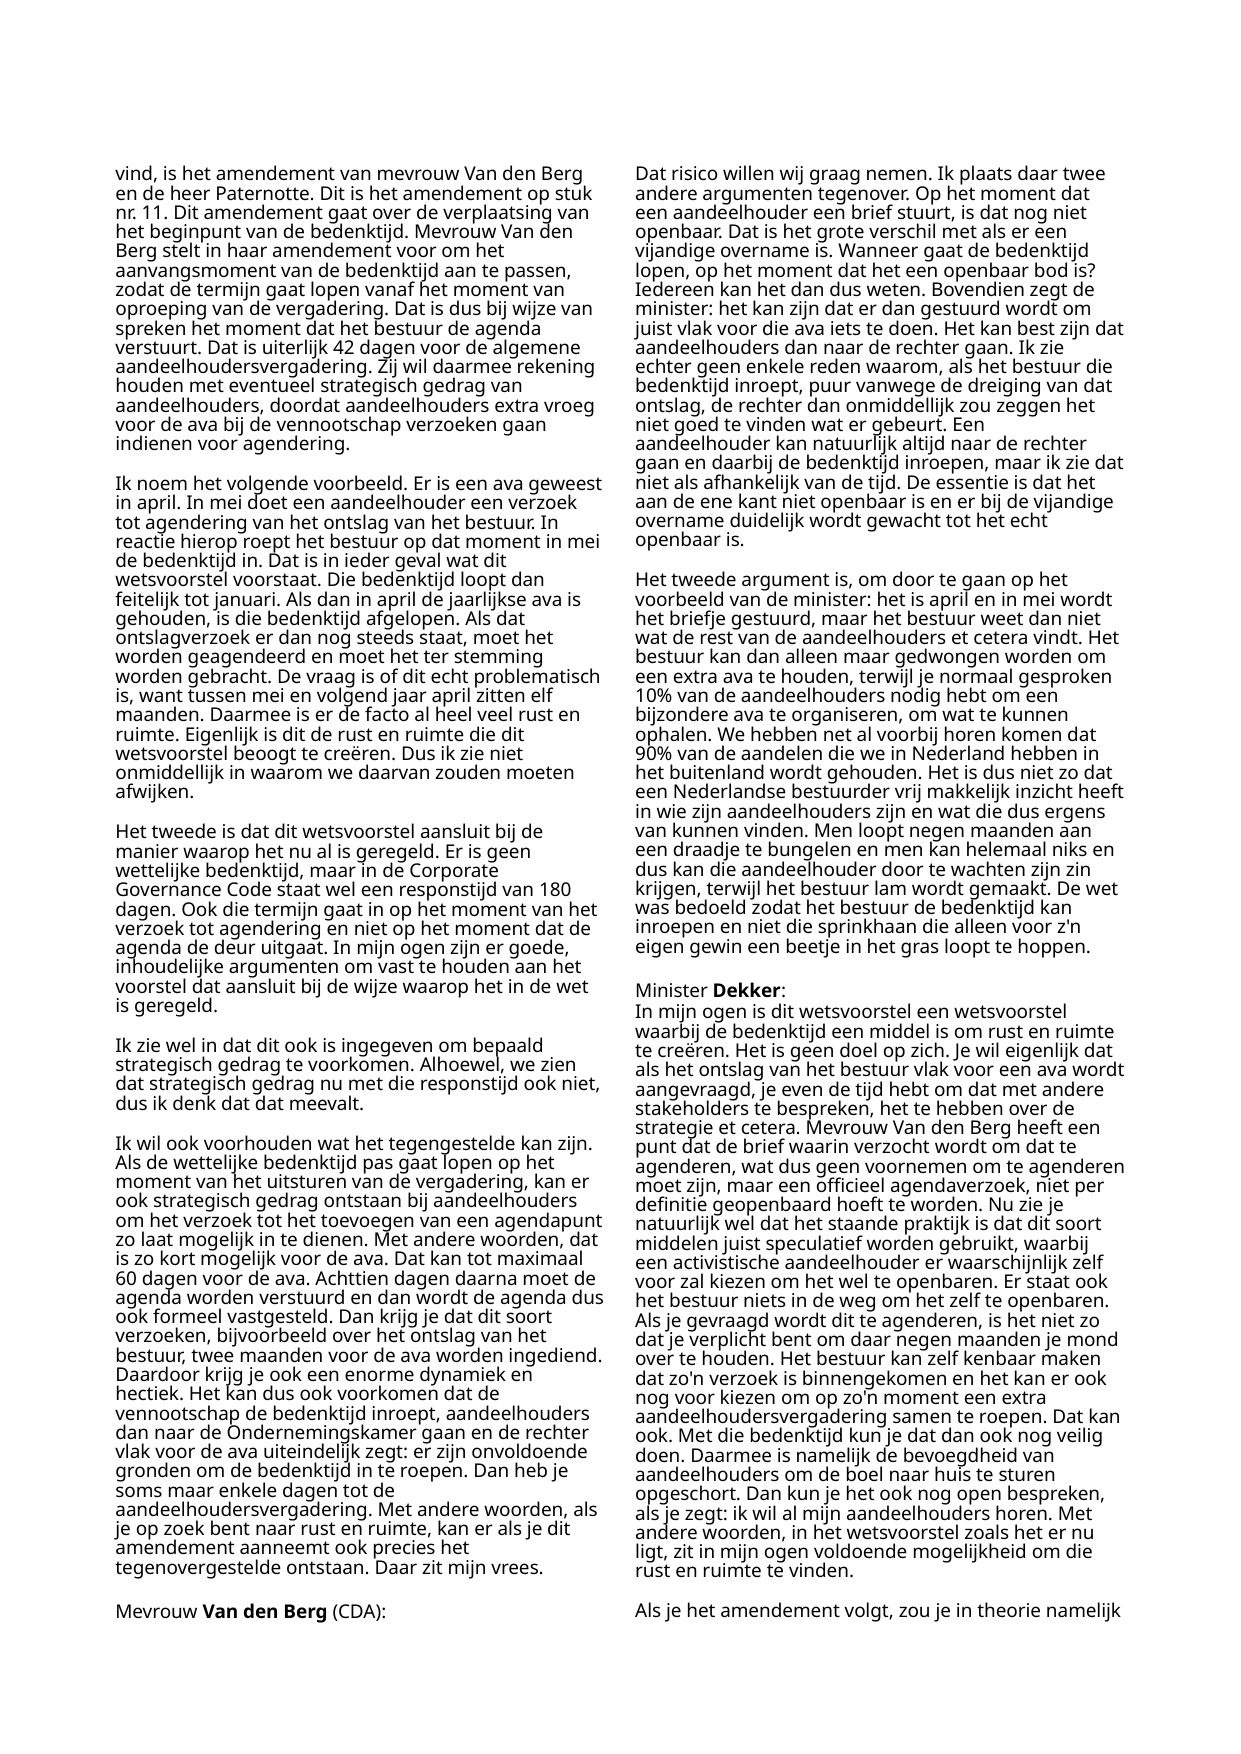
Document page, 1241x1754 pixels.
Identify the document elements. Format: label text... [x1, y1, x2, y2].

text Ik noem het volgende voorbeeld. Er is een ava geweest in april. In mei doet een aandeelhouder een verzoek tot agendering van het ontslag van het bestuur. In reactie hierop roept het bestuur op dat moment in mei de bedenktijd in. Dat is in ieder geval wat dit wetsvoorstel voorstaat. Die bedenktijd loopt dan feitelijk tot januari. Als dan in april de jaarlijkse ava is gehouden, is die bedenktijd afgelopen. Als dat ontslagverzoek er dan nog steeds staat, moet het worden geagendeerd en moet het ter stemming worden gebracht. De vraag is of dit echt problematisch is, want tussen mei en volgend jaar april zitten elf maanden. Daarmee is er de facto al heel veel rust en ruimte. Eigenlijk is dit de rust en ruimte die dit wetsvoorstel beoogt te creëren. Dus ik zie niet onmiddellijk in waarom we daarvan zouden moeten afwijken. [115, 475, 605, 803]
text Dat risico willen wij graag nemen. Ik plaats daar twee andere argumenten tegenover. Op het moment dat een aandeelhouder een brief stuurt, is dat nog niet openbaar. Dat is het grote verschil met als er een vijandige overname is. Wanneer gaat de bedenktijd lopen, op het moment dat het een openbaar bod is? Iedereen kan het dan dus weten. Bovendien zegt de minister: het kan zijn dat er dan gestuurd wordt om juist vlak voor die ava iets te doen. Het kan best zijn dat aandeelhouders dan naar de rechter gaan. Ik zie echter geen enkele reden waarom, als het bestuur die bedenktijd inroept, puur vanwege de dreiging van dat ontslag, de rechter dan onmiddellijk zou zeggen het niet goed te vinden wat er gebeurt. Een aandeelhouder kan natuurlijk altijd naar de rechter gaan en daarbij de bedenktijd inroepen, maar ik zie dat niet als afhankelijk van de tijd. De essentie is dat het aan de ene kant niet openbaar is en er bij de vijandige overname duidelijk wordt gewacht tot het echt openbaar is. [635, 165, 1125, 551]
text Ik wil ook voorhouden wat het tegengestelde kan zijn. Als de wettelijke bedenktijd pas gaat lopen op het moment van het uitsturen van de vergadering, kan er ook strategisch gedrag ontstaan bij aandeelhouders om het verzoek tot het toevoegen van een agendapunt zo laat mogelijk in te dienen. Met andere woorden, dat is zo kort mogelijk voor de ava. Dat kan tot maximaal 60 dagen voor de ava. Achttien dagen daarna moet de agenda worden verstuurd en dan wordt de agenda dus ook formeel vastgesteld. Dan krijg je dat dit soort verzoeken, bijvoorbeeld over het ontslag van het bestuur, twee maanden voor de ava worden ingediend. Daardoor krijg je ook een enorme dynamiek en hectiek. Het kan dus ook voorkomen dat de vennootschap de bedenktijd inroept, aandeelhouders dan naar de Ondernemingskamer gaan en de rechter vlak voor de ava uiteindelijk zegt: er zijn onvoldoende gronden om de bedenktijd in te roepen. Dan heb je soms maar enkele dagen tot de aandeelhoudersvergadering. Met andere woorden, als je op zoek bent naar rust en ruimte, kan er als je dit amendement aanneemt ook precies het tegenovergestelde ontstaan. Daar zit mijn vrees. [115, 1135, 605, 1578]
text Het tweede argument is, om door te gaan op het voorbeeld van de minister: het is april en in mei wordt het briefje gestuurd, maar het bestuur weet dan niet wat de rest van de aandeelhouders et cetera vindt. Het bestuur kan dan alleen maar gedwongen worden om een extra ava te houden, terwijl je normaal gesproken 10% van de aandeelhouders nodig hebt om een bijzondere ava te organiseren, om wat te kunnen ophalen. We hebben net al voorbij horen komen dat 90% van de aandelen die we in Nederland hebben in het buitenland wordt gehouden. Het is dus niet zo dat een Nederlandse bestuurder vrij makkelijk inzicht heeft in wie zijn aandeelhouders zijn en wat die dus ergens van kunnen vinden. Men loopt negen maanden aan een draadje te bungelen en men kan helemaal niks en dus kan die aandeelhouder door te wachten zijn zin krijgen, terwijl het bestuur lam wordt gemaakt. De wet was bedoeld zodat het bestuur de bedenktijd kan inroepen en niet die sprinkhaan die alleen voor z'n eigen gewin een beetje in het gras loopt te hoppen. [635, 571, 1125, 957]
text Als je het amendement volgt, zou je in theorie namelijk [635, 1602, 1125, 1622]
text Het tweede is dat dit wetsvoorstel aansluit bij de manier waarop het nu al is geregeld. Er is geen wettelijke bedenktijd, maar in de Corporate Governance Code staat wel een responstijd van 180 dagen. Ook die termijn gaat in op het moment van het verzoek tot agendering en niet op het moment dat de agenda de deur uitgaat. In mijn ogen zijn er goede, inhoudelijke argumenten om vast te houden aan het voorstel dat aansluit bij de wijze waarop het in de wet is geregeld. [115, 823, 605, 1016]
text Mevrouw Van den Berg (CDA): [115, 1599, 605, 1624]
text Ik zie wel in dat dit ook is ingegeven om bepaald strategisch gedrag te voorkomen. Alhoewel, we zien dat strategisch gedrag nu met die responstijd ook niet, dus ik denk dat dat meevalt. [115, 1037, 605, 1114]
text In mijn ogen is dit wetsvoorstel een wetsvoorstel waarbij de bedenktijd een middel is om rust en ruimte te creëren. Het is geen doel op zich. Je wil eigenlijk dat als het ontslag van het bestuur vlak voor een ava wordt aangevraagd, je even de tijd hebt om dat met andere stakeholders te bespreken, het te hebben over de strategie et cetera. Mevrouw Van den Berg heeft een punt dat de brief waarin verzocht wordt om dat te agenderen, wat dus geen voornemen om te agenderen moet zijn, maar een officieel agendaverzoek, niet per definitie geopenbaard hoeft te worden. Nu zie je natuurlijk wel dat het staande praktijk is dat dit soort middelen juist speculatief worden gebruikt, waarbij een activistische aandeelhouder er waarschijnlijk zelf voor zal kiezen om het wel te openbaren. Er staat ook het bestuur niets in de weg om het zelf te openbaren. Als je gevraagd wordt dit te agenderen, is het niet zo dat je verplicht bent om daar negen maanden je mond over te houden. Het bestuur kan zelf kenbaar maken dat zo'n verzoek is binnengekomen en het kan er ook nog voor kiezen om op zo'n moment een extra aandeelhoudersvergadering samen te roepen. Dat kan ook. Met die bedenktijd kun je dat dan ook nog veilig doen. Daarmee is namelijk de bevoegdheid van aandeelhouders om de boel naar huis te sturen opgeschort. Dan kun je het ook nog open bespreken, als je zegt: ik wil al mijn aandeelhouders horen. Met andere woorden, in het wetsvoorstel zoals het er nu ligt, zit in mijn ogen voldoende mogelijkheid om die rust en ruimte te vinden. [635, 1003, 1125, 1582]
text Minister Dekker: [635, 978, 1125, 1003]
text vind, is het amendement van mevrouw Van den Berg en de heer Paternotte. Dit is het amendement op stuk nr. 11. Dit amendement gaat over de verplaatsing van het beginpunt van de bedenktijd. Mevrouw Van den Berg stelt in haar amendement voor om het aanvangsmoment van de bedenktijd aan te passen, zodat de termijn gaat lopen vanaf het moment van oproeping van de vergadering. Dat is dus bij wijze van spreken het moment dat het bestuur de agenda verstuurt. Dat is uiterlijk 42 dagen voor de algemene aandeelhoudersvergadering. Zij wil daarmee rekening houden met eventueel strategisch gedrag van aandeelhouders, doordat aandeelhouders extra vroeg voor de ava bij de vennootschap verzoeken gaan indienen voor agendering. [115, 165, 605, 454]
